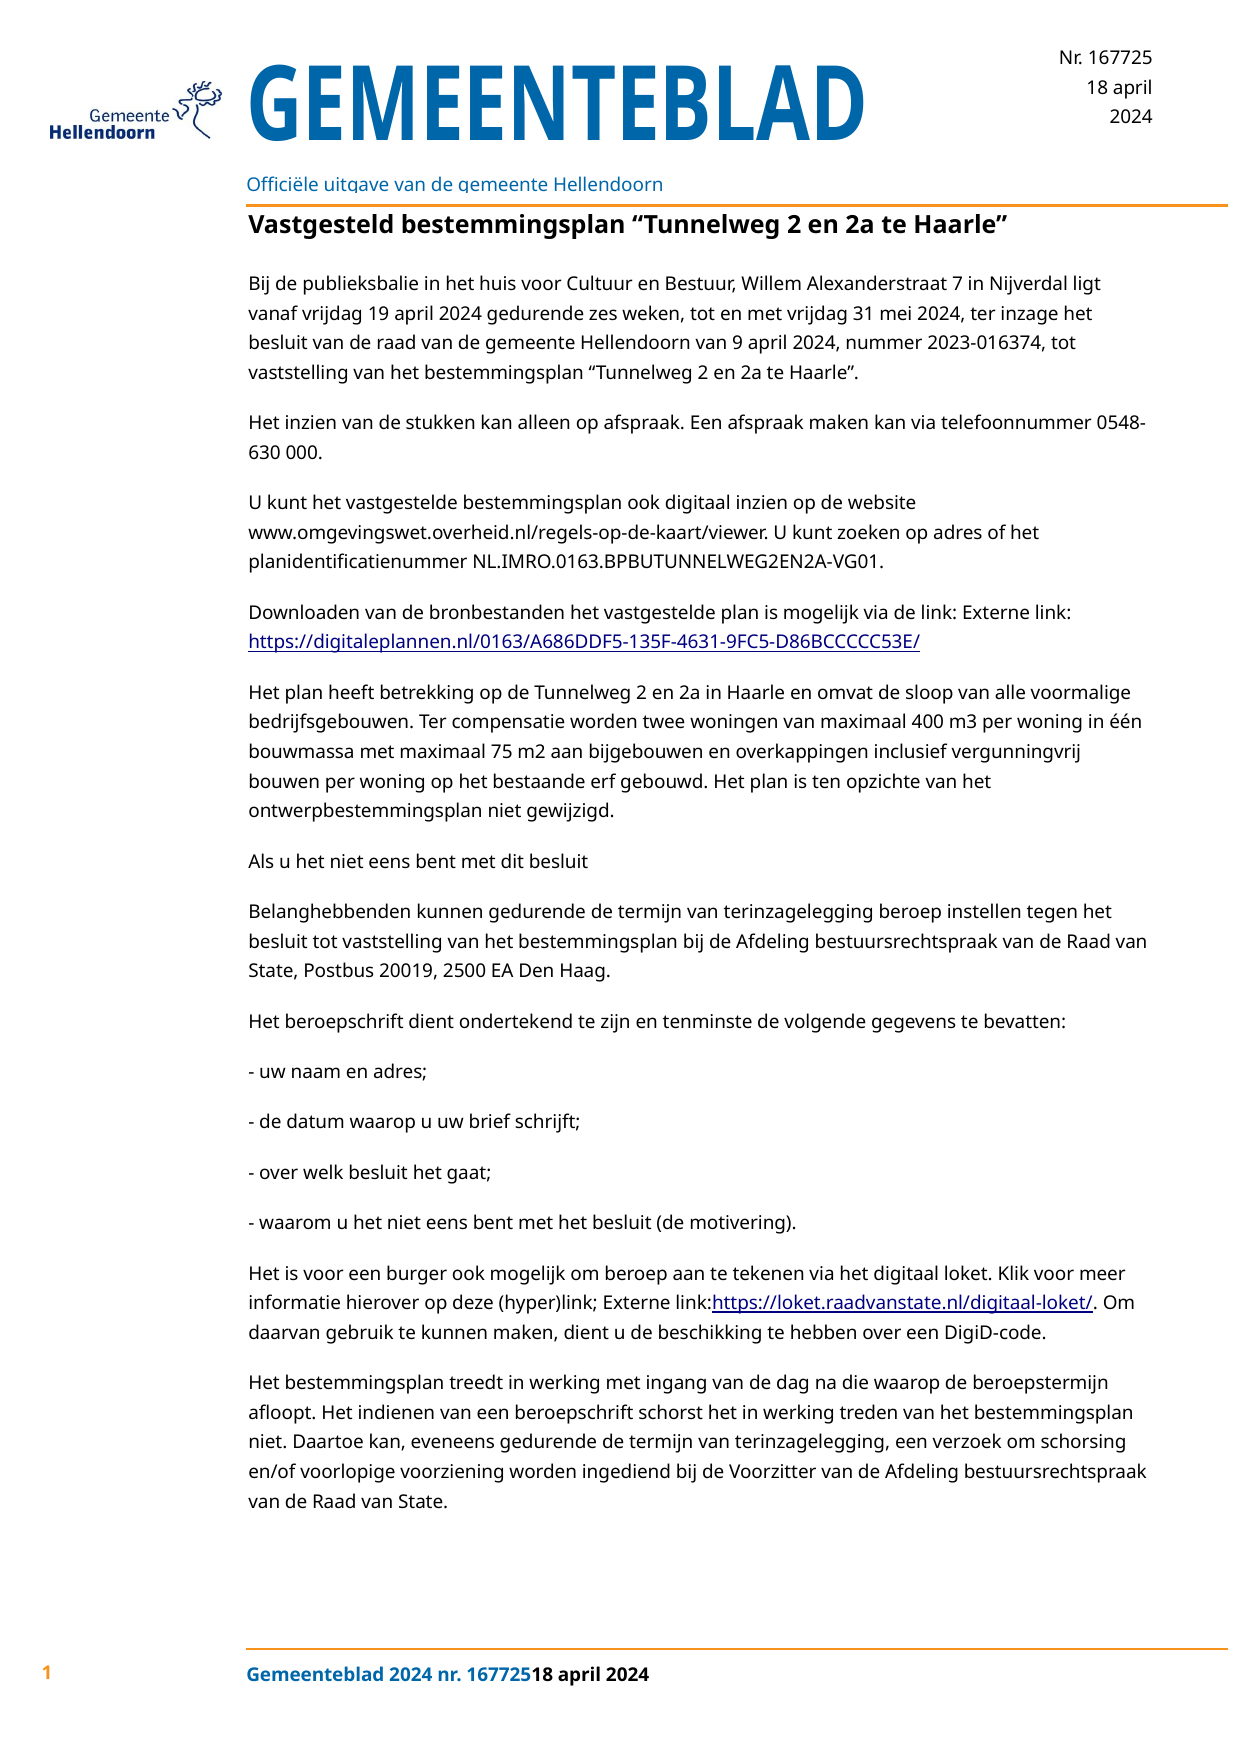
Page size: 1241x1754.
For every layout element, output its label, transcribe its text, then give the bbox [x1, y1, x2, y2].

text Het bestemmingsplan treedt in werking met ingang van de dag na die waarop de beroepstermijn afloopt. Het indienen van een beroepschrift schorst het in werking treden van het bestemmingsplan niet. Daartoe kan, eveneens gedurende de termijn van terinzagelegging, een verzoek om schorsing en/of voorlopige voorziening worden ingediend bij de Voorzitter van de Afdeling bestuursrechtspraak van de Raad van State. [248, 1369, 1152, 1513]
text Als u het niet eens bent met dit besluit [248, 848, 1152, 873]
text - uw naam en adres; [248, 1058, 1152, 1084]
text - waarom u het niet eens bent met het besluit (de motivering). [248, 1209, 1152, 1235]
text Vastgesteld bestemmingsplan “Tunnelweg 2 en 2a te Haarle” [248, 207, 1152, 241]
text - de datum waarop u uw brief schrijft; [248, 1109, 1152, 1134]
text U kunt het vastgestelde bestemmingsplan ook digitaal inzien op de website www.omgevingswet.overheid.nl/regels-op-de-kaart/viewer. U kunt zoeken op adres of het planidentificatienummer NL.IMRO.0163.BPBUTUNNELWEG2EN2A-VG01. [248, 489, 1152, 574]
text - over welk besluit het gaat; [248, 1159, 1152, 1185]
text Het is voor een burger ook mogelijk om beroep aan te tekenen via het digitaal loket. Klik voor meer informatie hierover op deze (hyper)link; Externe link:https://loket.raadvanstate.nl/digitaal-loket/. Om daarvan gebruik te kunnen maken, dient u de beschikking te hebben over een DigiD-code. [248, 1260, 1152, 1345]
text Belanghebbenden kunnen gedurende de termijn van terinzagelegging beroep instellen tegen het besluit tot vaststelling van het bestemmingsplan bij de Afdeling bestuursrechtspraak van de Raad van State, Postbus 20019, 2500 EA Den Haag. [248, 898, 1152, 983]
text Downloaden van de bronbestanden het vastgestelde plan is mogelijk via de link: Externe link: https://digitaleplannen.nl/0163/A686DDF5-135F-4631-9FC5-D86BCCCCC53E/ [248, 599, 1152, 654]
text Het plan heeft betrekking op de Tunnelweg 2 en 2a in Haarle en omvat de sloop van alle voormalige bedrijfsgebouwen. Ter compensatie worden twee woningen van maximaal 400 m3 per woning in één bouwmassa met maximaal 75 m2 aan bijgebouwen en overkappingen inclusief vergunningvrij bouwen per woning op het bestaande erf gebouwd. Het plan is ten opzichte van het ontwerpbestemmingsplan niet gewijzigd. [248, 679, 1152, 823]
text Bij de publieksbalie in het huis voor Cultuur en Bestuur, Willem Alexanderstraat 7 in Nijverdal ligt vanaf vrijdag 19 april 2024 gedurende zes weken, tot en met vrijdag 31 mei 2024, ter inzage het besluit van de raad van de gemeente Hellendoorn van 9 april 2024, nummer 2023-016374, tot vaststelling van het bestemmingsplan “Tunnelweg 2 en 2a te Haarle”. [248, 270, 1152, 385]
text Het beroepschrift dient ondertekend te zijn en tenminste de volgende gegevens te bevatten: [248, 1008, 1152, 1033]
text Het inzien van de stukken kan alleen op afspraak. Een afspraak maken kan via telefoonnummer 0548-630 000. [248, 409, 1152, 465]
picture [41, 47, 231, 172]
